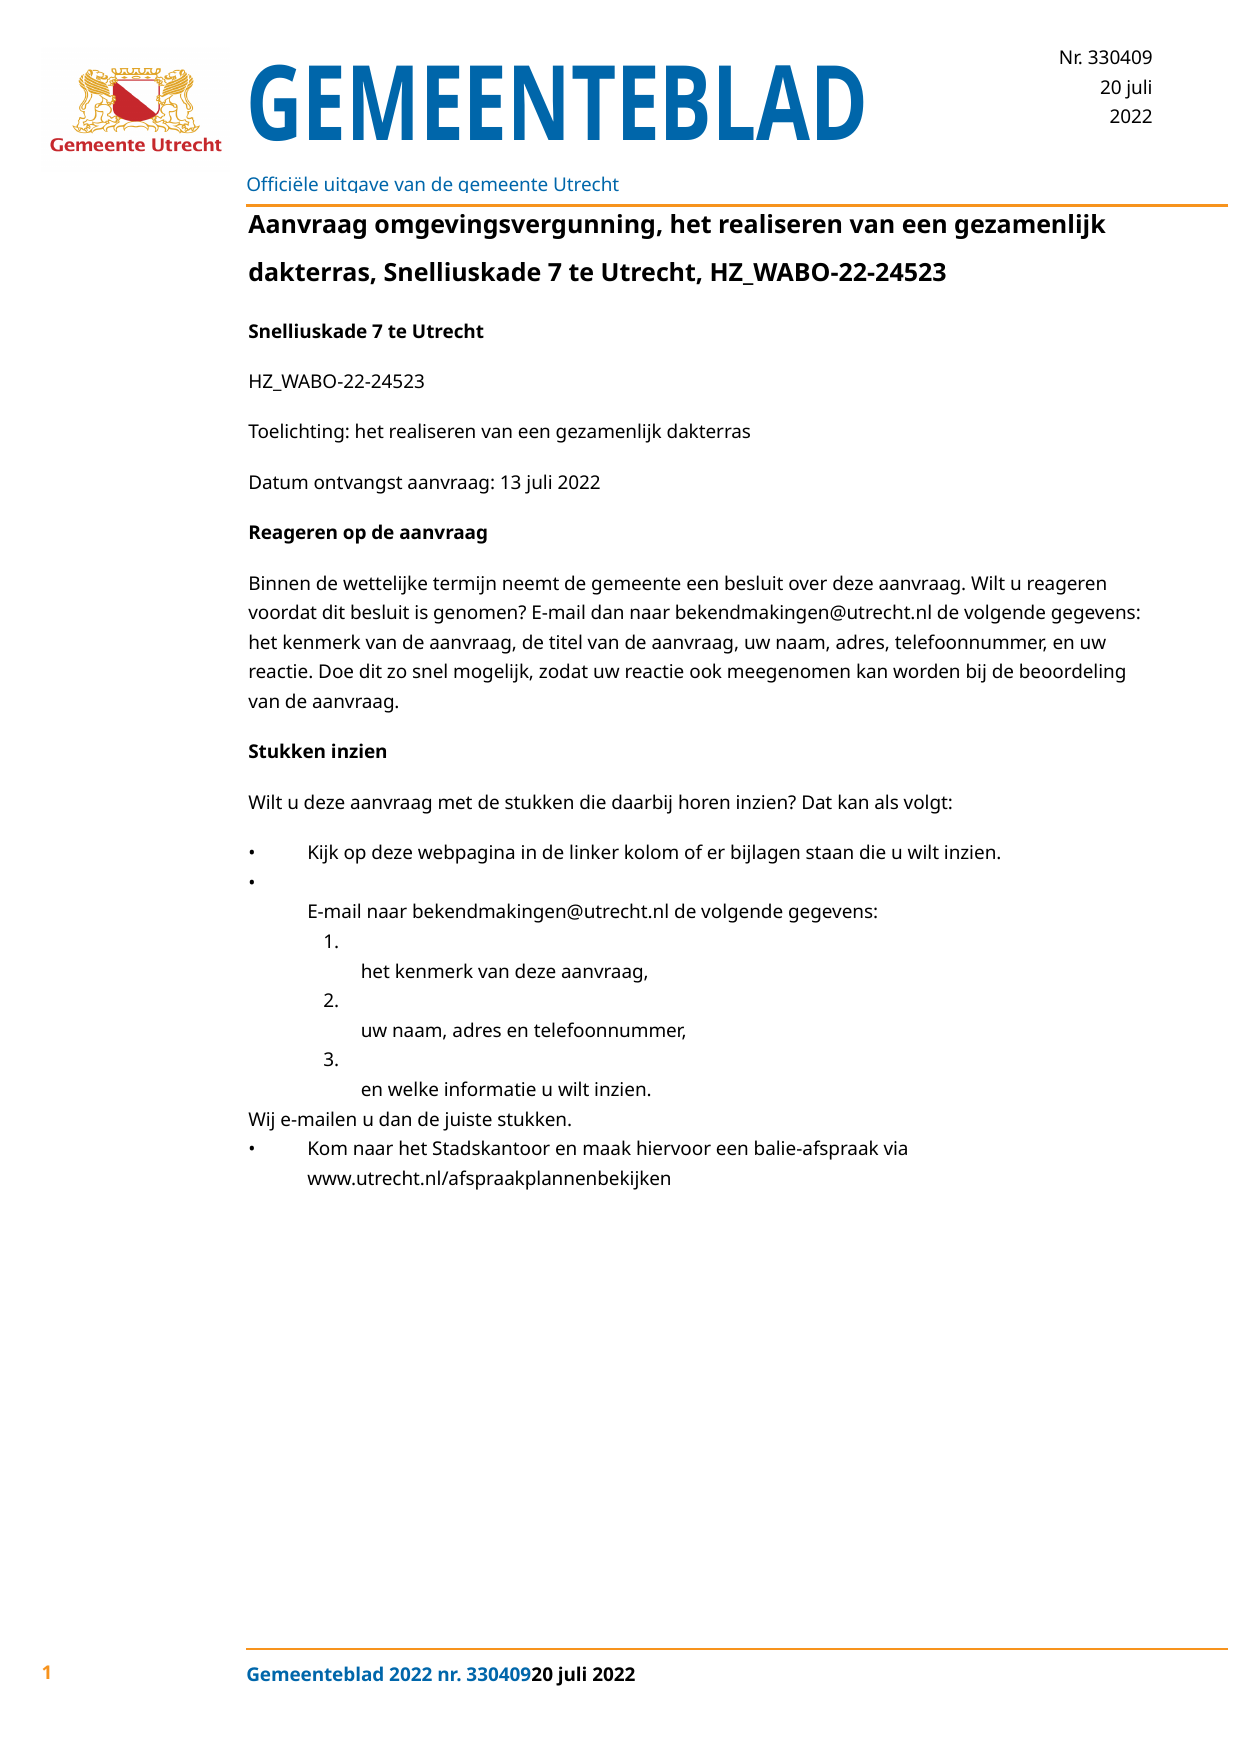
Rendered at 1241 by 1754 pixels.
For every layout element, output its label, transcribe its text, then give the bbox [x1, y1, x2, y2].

list uw naam, adres en telefoonnummer, [323, 1017, 1152, 1043]
text Aanvraag omgevingsvergunning, het realiseren van een gezamenlijk dakterras, Snelliuskade 7 te Utrecht, HZ_WABO-22-24523 [248, 207, 1152, 288]
text Datum ontvangst aanvraag: 13 juli 2022 [248, 469, 1152, 495]
list en welke informatie u wilt inzien. [323, 1076, 1152, 1102]
picture [41, 47, 231, 172]
list het kenmerk van deze aanvraag, [323, 958, 1152, 984]
list Kijk op deze webpagina in de linker kolom of er bijlagen staan die u wilt inzien. [248, 839, 1152, 865]
text Stukken inzien [248, 739, 1152, 764]
text Toelichting: het realiseren van een gezamenlijk dakterras [248, 419, 1152, 444]
text HZ_WABO-22-24523 [248, 368, 1152, 394]
list E-mail naar bekendmakingen@utrecht.nl de volgende gegevens: [248, 899, 1152, 924]
text Wilt u deze aanvraag met de stukken die daarbij horen inzien? Dat kan als volgt: [248, 789, 1152, 815]
text Wij e-mailen u dan de juiste stukken. [248, 1106, 1152, 1132]
text Snelliuskade 7 te Utrecht [248, 318, 1152, 344]
text Binnen de wettelijke termijn neemt de gemeente een besluit over deze aanvraag. Wilt u reageren voordat dit besluit is genomen? E-mail dan naar bekendmakingen@utrecht.nl de volgende gegevens: het kenmerk van de aanvraag, de titel van de aanvraag, uw naam, adres, telefoonnummer, en uw reactie. Doe dit zo snel mogelijk, zodat uw reactie ook meegenomen kan worden bij de beoordeling van de aanvraag. [248, 570, 1152, 714]
text Reageren op de aanvraag [248, 519, 1152, 545]
list Kom naar het Stadskantoor en maak hiervoor een balie-afspraak via www.utrecht.nl/afspraakplannenbekijken [248, 1135, 1152, 1191]
